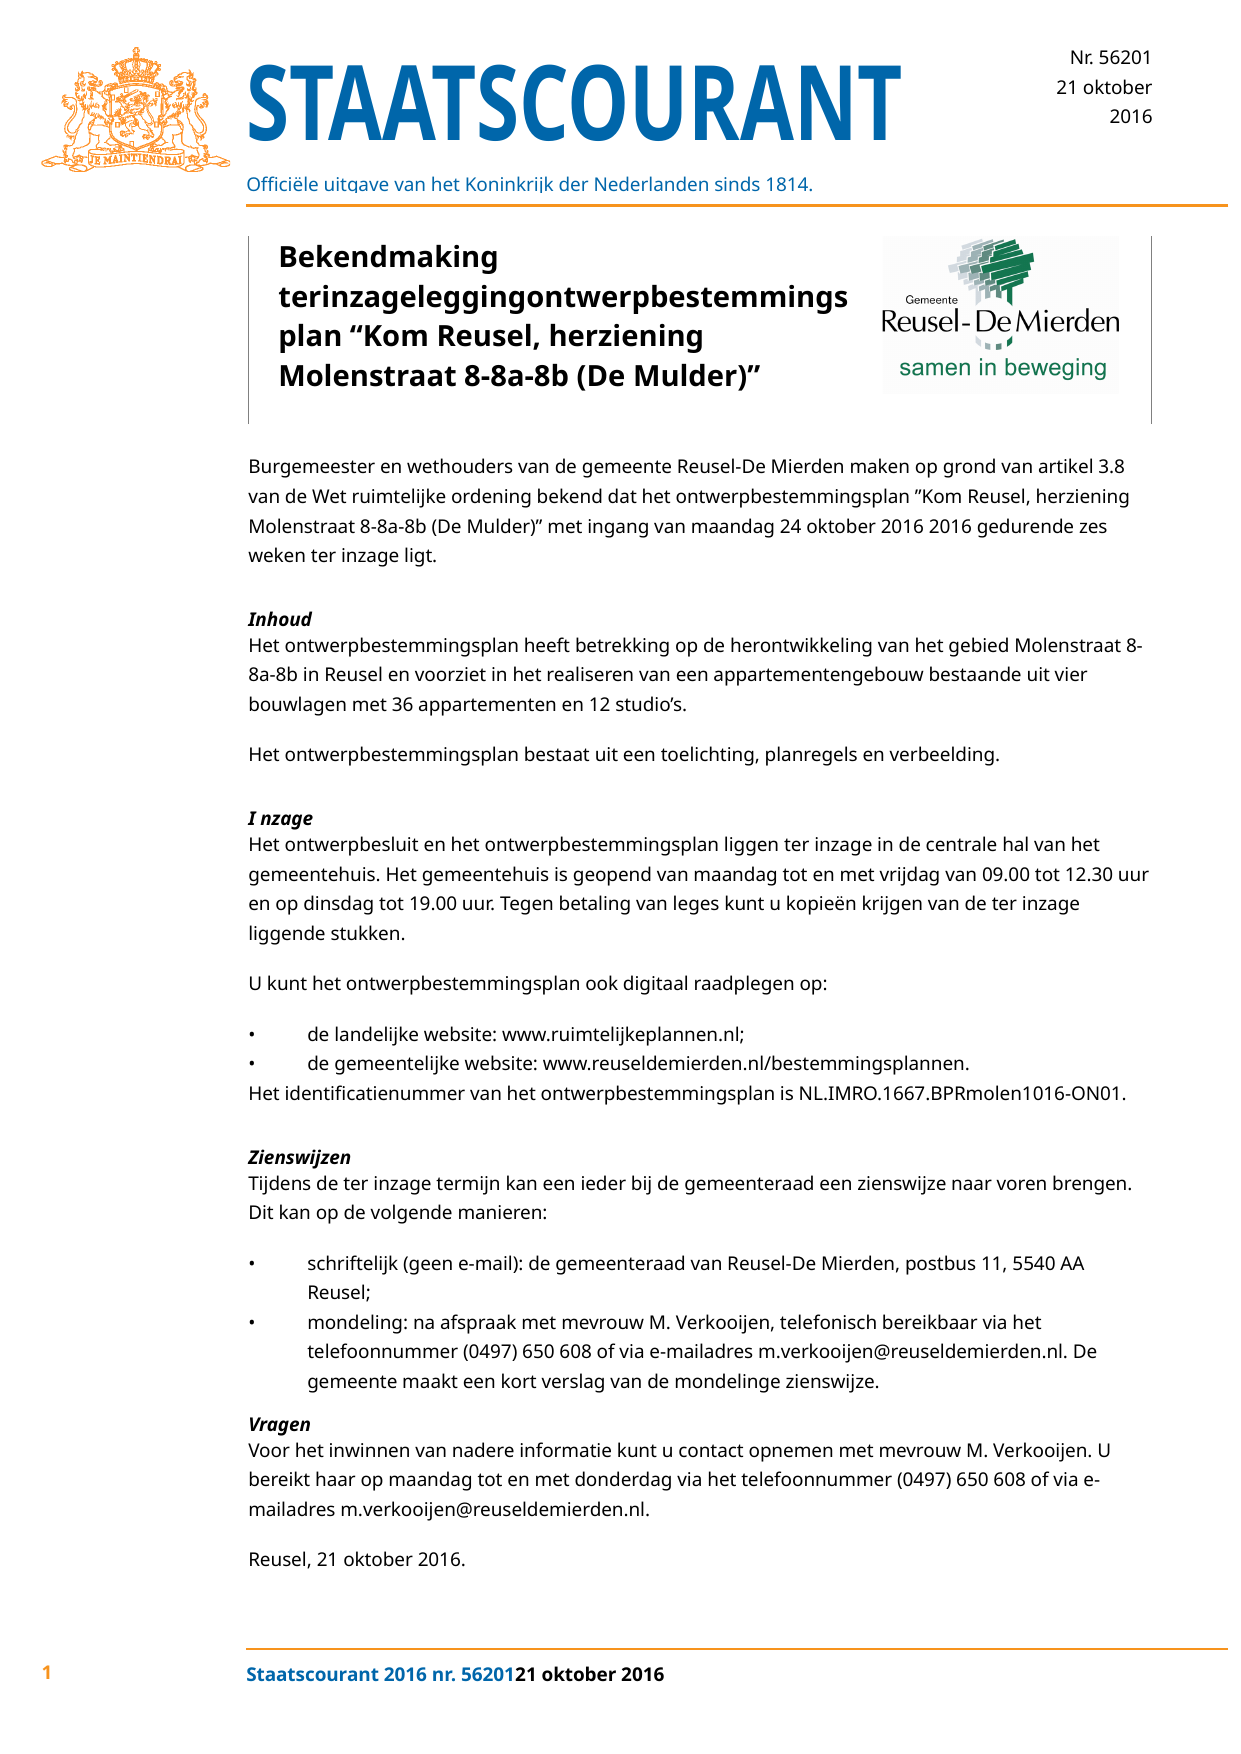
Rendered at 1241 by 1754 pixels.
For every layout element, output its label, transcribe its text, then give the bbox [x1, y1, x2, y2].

text Het ontwerpbestemmingsplan heeft betrekking op de herontwikkeling van het gebied Molenstraat 8-8a-8b in Reusel en voorziet in het realiseren van een appartementengebouw bestaande uit vier bouwlagen met 36 appartementen en 12 studio’s. [248, 632, 1152, 717]
text Zienswijzen [248, 1144, 1152, 1170]
text U kunt het ontwerpbestemmingsplan ook digitaal raadplegen op: [248, 971, 1152, 996]
text Burgemeester en wethouders van de gemeente Reusel-De Mierden maken op grond van artikel 3.8 van de Wet ruimtelijke ordening bekend dat het ontwerpbestemmingsplan ”Kom Reusel, herziening Molenstraat 8-8a-8b (De Mulder)” met ingang van maandag 24 oktober 2016 2016 gedurende zes weken ter inzage ligt. [248, 454, 1152, 568]
text Tijdens de ter inzage termijn kan een ieder bij de gemeenteraad een zienswijze naar voren brengen. Dit kan op de volgende manieren: [248, 1170, 1152, 1225]
text Reusel, 21 oktober 2016. [248, 1547, 1152, 1572]
text Vragen [248, 1411, 1152, 1437]
table_header Bekendmaking terinzageleggingontwerpbestemmingsplan “Kom Reusel, herziening Molenstraat 8-8a-8b (De Mulder)” [249, 236, 850, 424]
text Inhoud [248, 606, 1152, 632]
picture [882, 236, 1119, 394]
text Voor het inwinnen van nadere informatie kunt u contact opnemen met mevrouw M. Verkooijen. U bereikt haar op maandag tot en met donderdag via het telefoonnummer (0497) 650 608 of via e-mailadres m.verkooijen@reuseldemierden.nl. [248, 1437, 1152, 1522]
table_header [850, 236, 1151, 424]
list schriftelijk (geen e-mail): de gemeenteraad van Reusel-De Mierden, postbus 11, 5540 AA Reusel; [248, 1250, 1152, 1305]
list de gemeentelijke website: www.reuseldemierden.nl/bestemmingsplannen. [248, 1051, 1152, 1076]
list de landelijke website: www.ruimtelijkeplannen.nl; [248, 1021, 1152, 1047]
text Het ontwerpbesluit en het ontwerpbestemmingsplan liggen ter inzage in de centrale hal van het gemeentehuis. Het gemeentehuis is geopend van maandag tot en met vrijdag van 09.00 tot 12.30 uur en op dinsdag tot 19.00 uur. Tegen betaling van leges kunt u kopieën krijgen van de ter inzage liggende stukken. [248, 831, 1152, 946]
text Het ontwerpbestemmingsplan bestaat uit een toelichting, planregels en verbeelding. [248, 742, 1152, 767]
text Het identificatienummer van het ontwerpbestemmingsplan is NL.IMRO.1667.BPRmolen1016-ON01. [248, 1080, 1152, 1106]
picture [41, 47, 231, 172]
text I nzage [248, 806, 1152, 831]
list mondeling: na afspraak met mevrouw M. Verkooijen, telefonisch bereikbaar via het telefoonnummer (0497) 650 608 of via e-mailadres m.verkooijen@reuseldemierden.nl. De gemeente maakt een kort verslag van de mondelinge zienswijze. [248, 1309, 1152, 1394]
